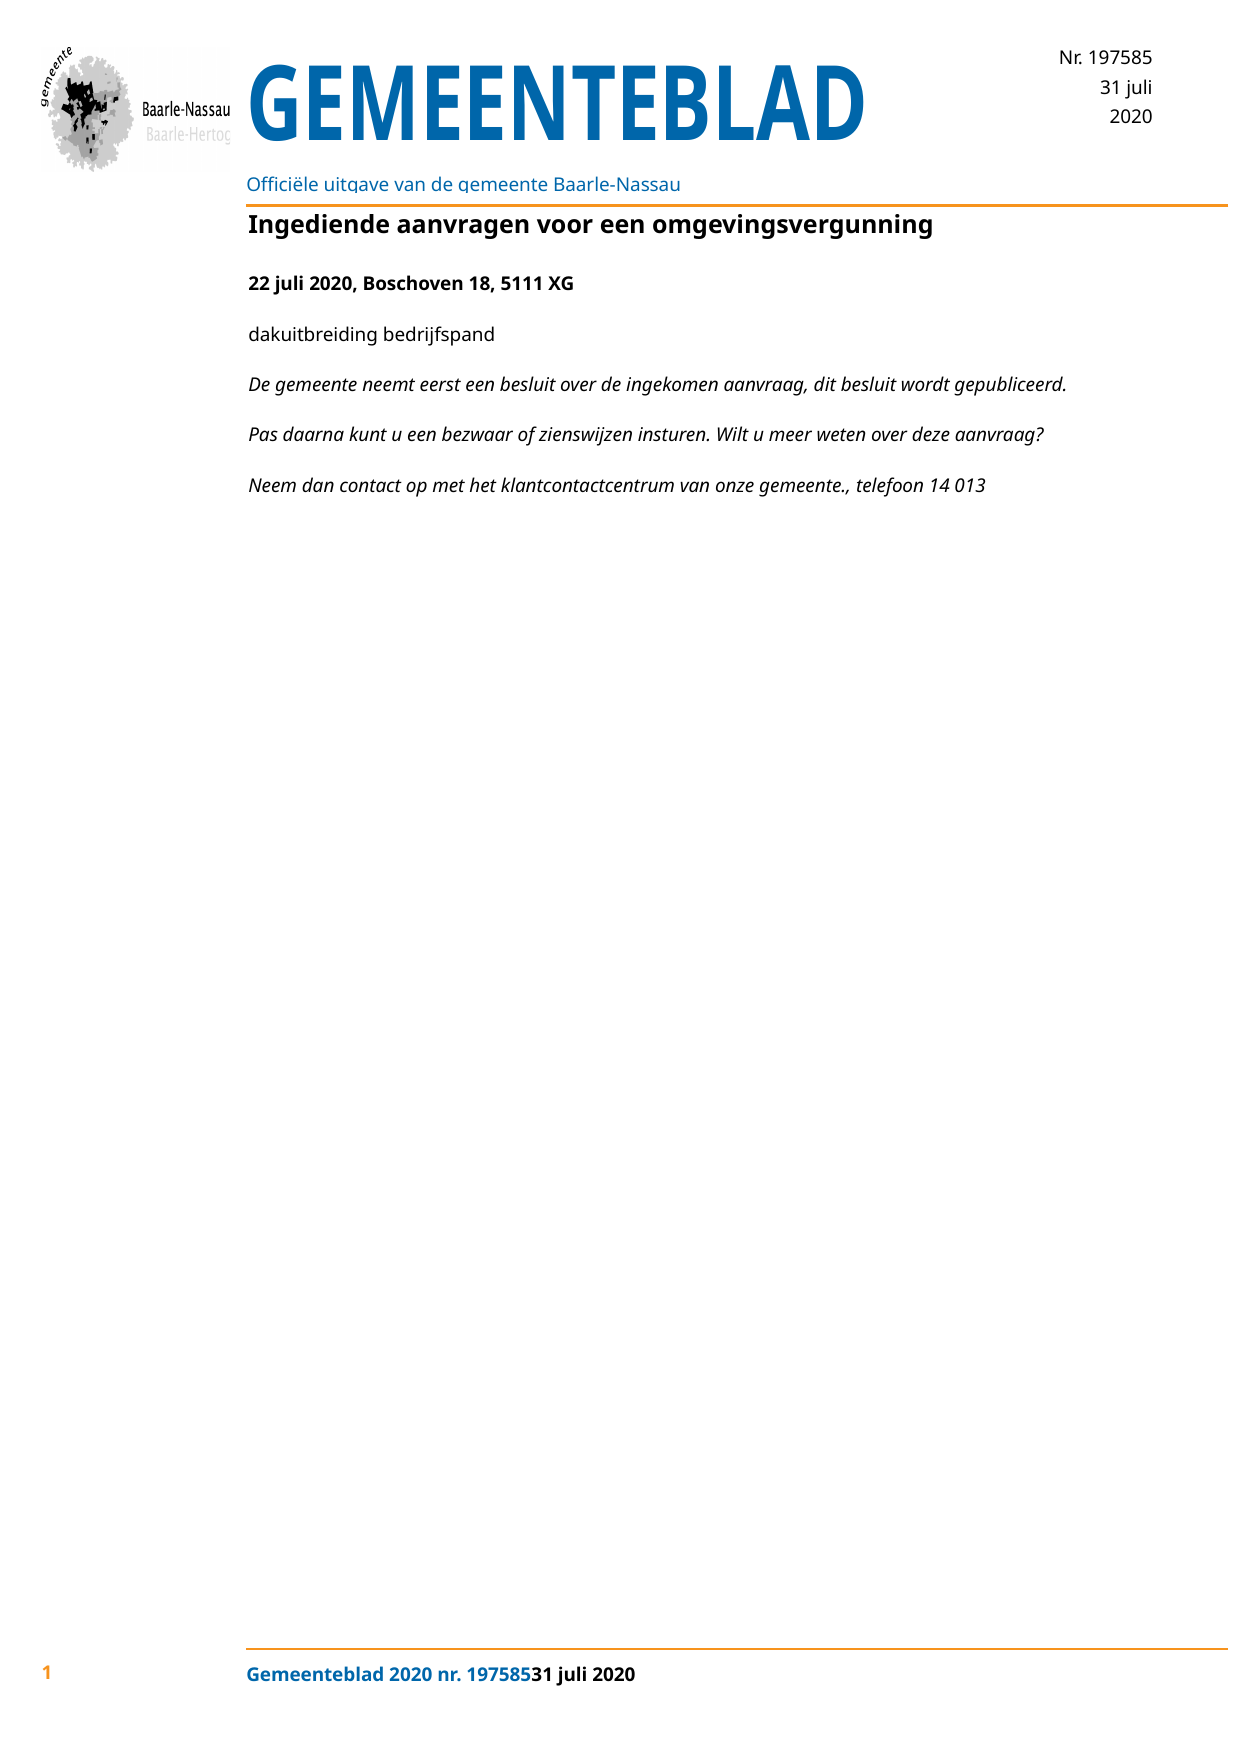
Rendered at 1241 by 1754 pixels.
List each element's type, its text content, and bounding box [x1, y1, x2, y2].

text Ingediende aanvragen voor een omgevingsvergunning [248, 207, 1152, 241]
text De gemeente neemt eerst een besluit over de ingekomen aanvraag, dit besluit wordt gepubliceerd. [248, 371, 1152, 397]
text Neem dan contact op met het klantcontactcentrum van onze gemeente., telefoon 14 013 [248, 472, 1152, 498]
text dakuitbreiding bedrijfspand [248, 321, 1152, 346]
text 22 juli 2020, Boschoven 18, 5111 XG [248, 270, 1152, 296]
text Pas daarna kunt u een bezwaar of zienswijzen insturen. Wilt u meer weten over deze aanvraag? [248, 422, 1152, 447]
picture [41, 47, 231, 172]
